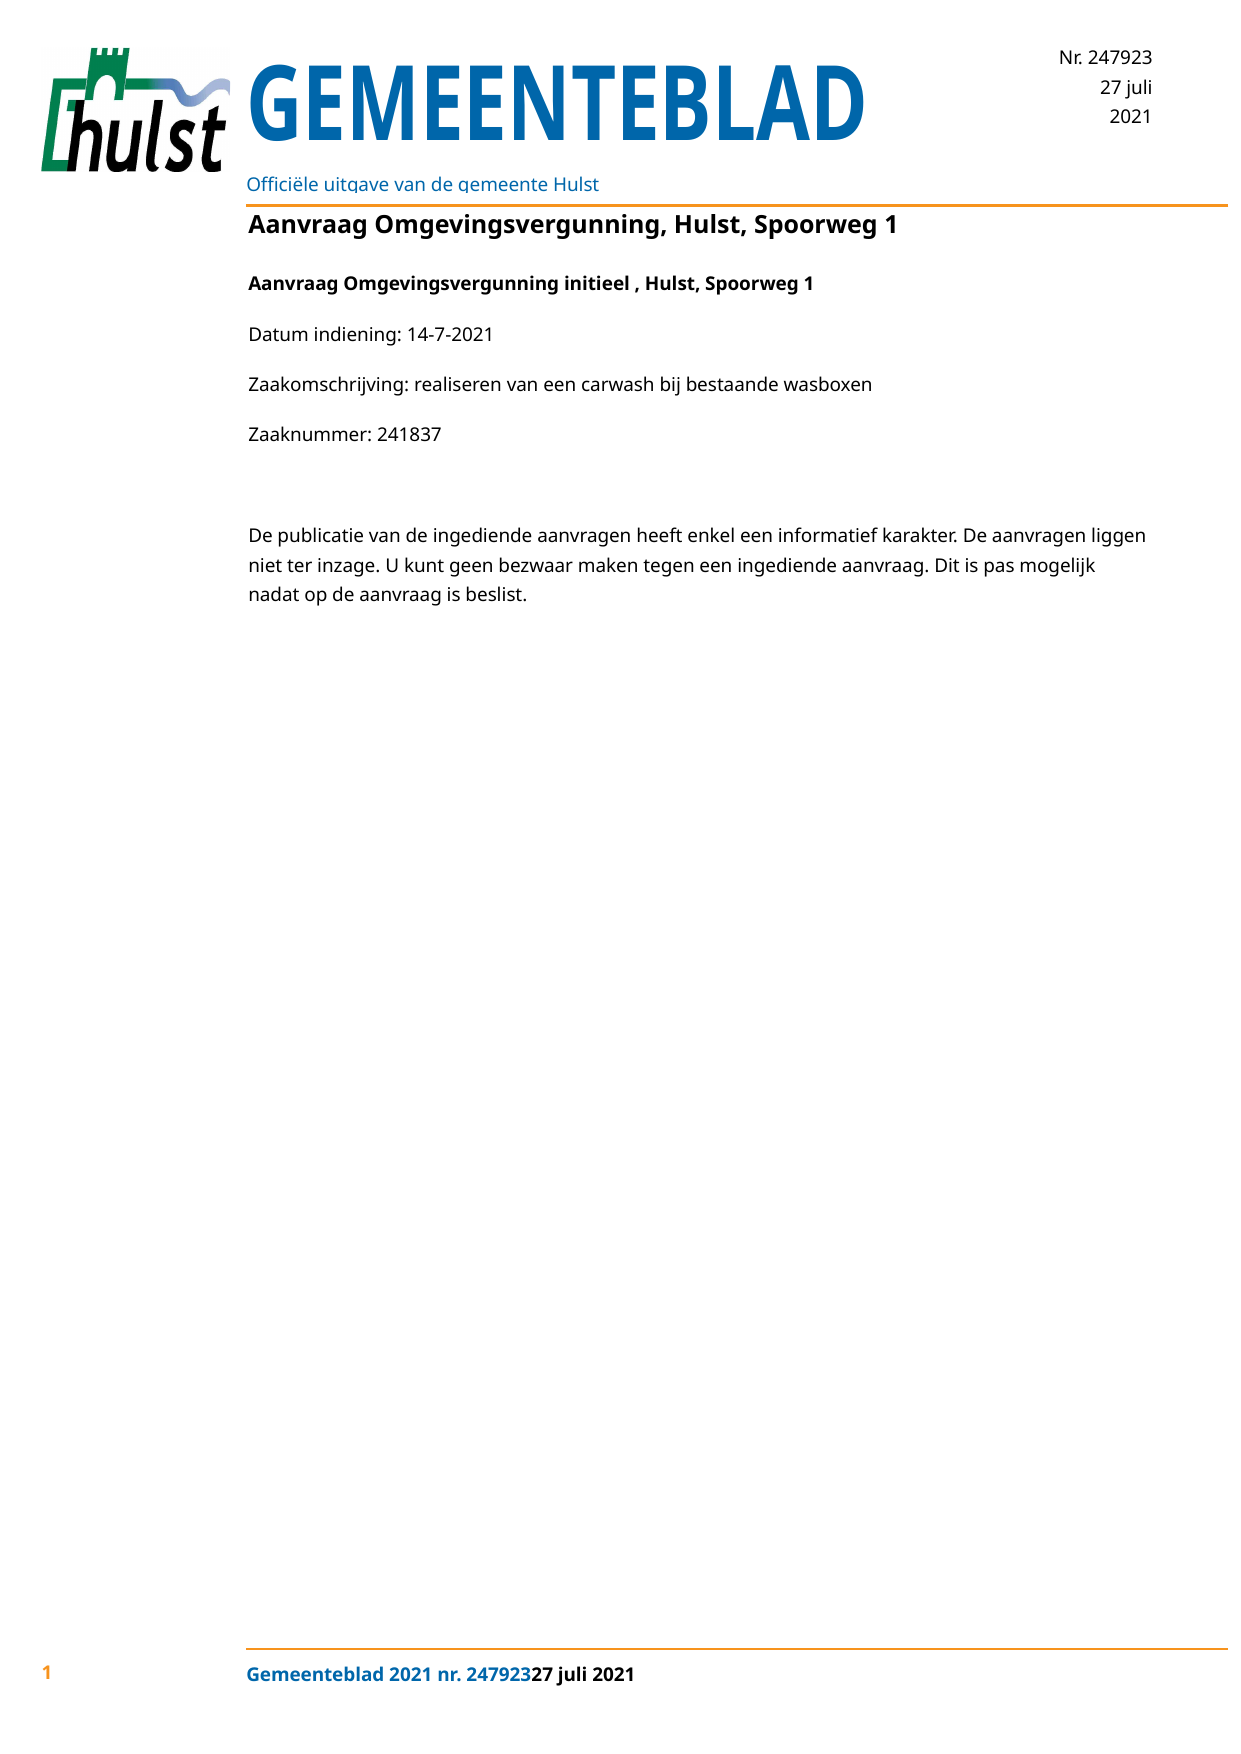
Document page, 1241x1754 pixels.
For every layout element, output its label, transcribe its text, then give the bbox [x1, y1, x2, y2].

text De publicatie van de ingediende aanvragen heeft enkel een informatief karakter. De aanvragen liggen niet ter inzage. U kunt geen bezwaar maken tegen een ingediende aanvraag. Dit is pas mogelijk nadat op de aanvraag is beslist. [248, 522, 1152, 607]
text Aanvraag Omgevingsvergunning initieel , Hulst, Spoorweg 1 [248, 270, 1152, 296]
text Aanvraag Omgevingsvergunning, Hulst, Spoorweg 1 [248, 207, 1152, 241]
text Datum indiening: 14-7-2021 [248, 321, 1152, 346]
text Zaaknummer: 241837 [248, 422, 1152, 447]
text Zaakomschrijving: realiseren van een carwash bij bestaande wasboxen [248, 371, 1152, 397]
picture [41, 47, 231, 172]
